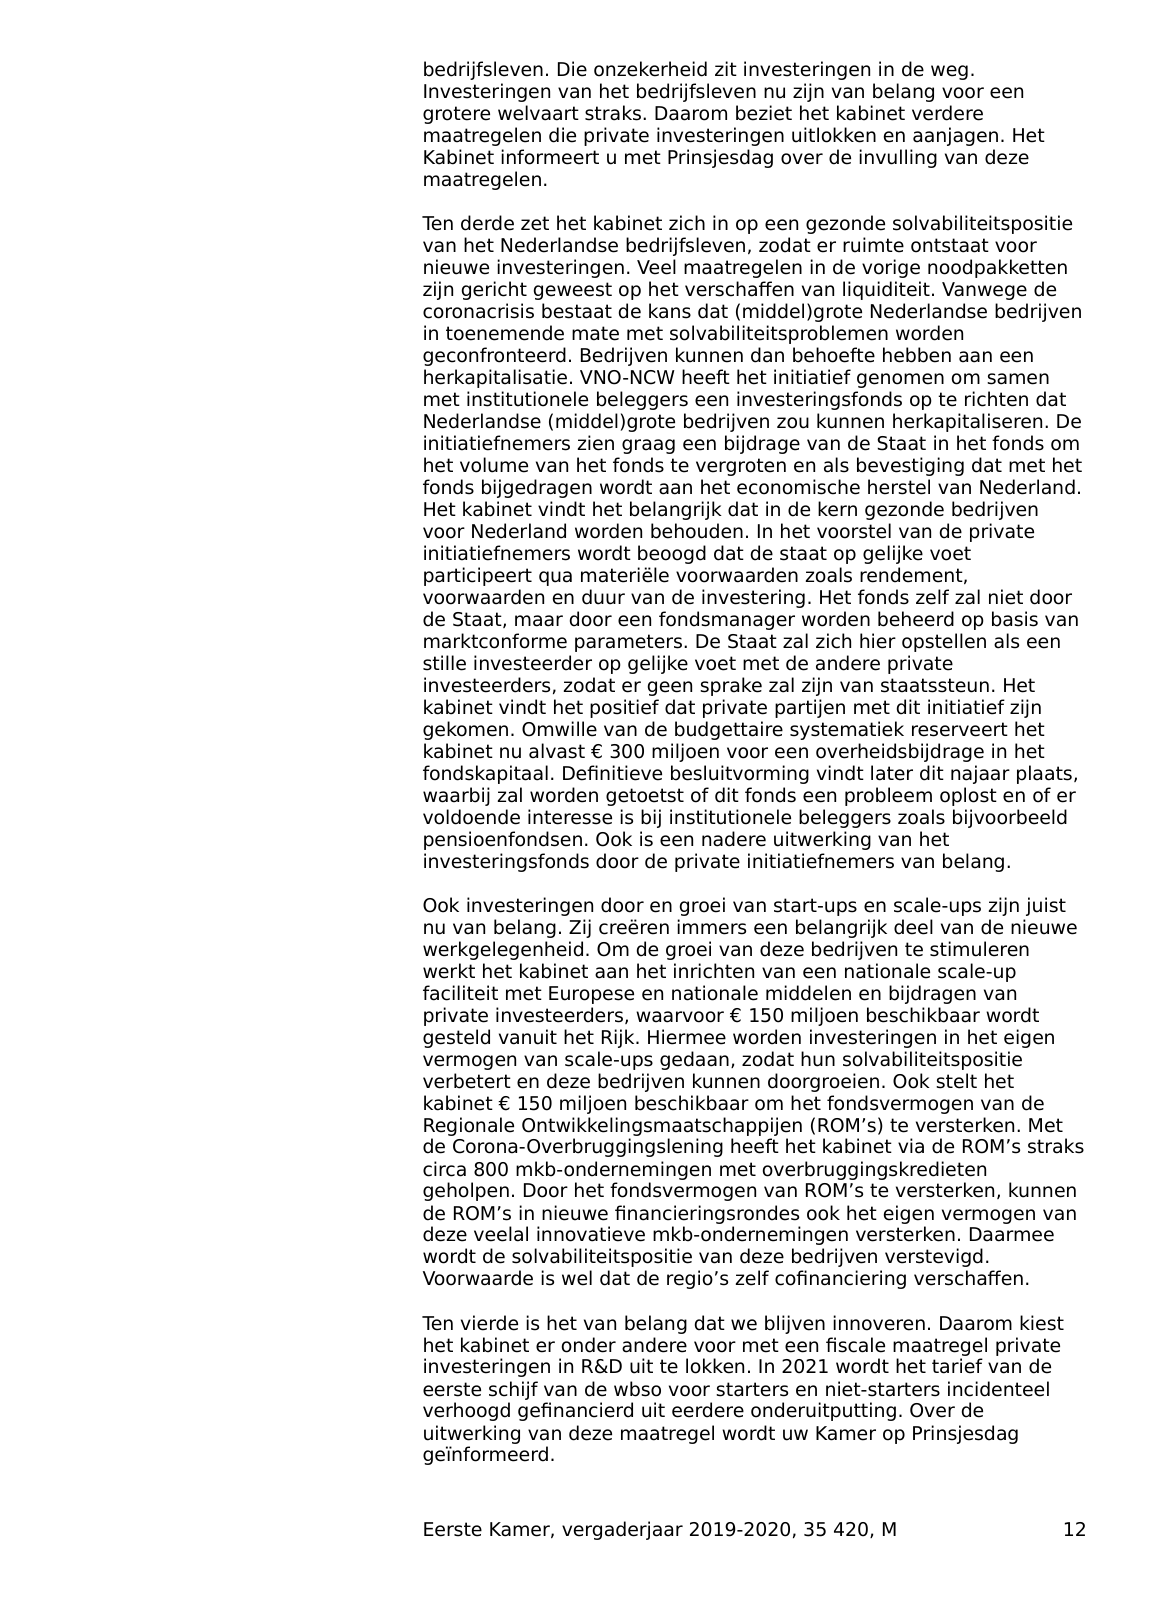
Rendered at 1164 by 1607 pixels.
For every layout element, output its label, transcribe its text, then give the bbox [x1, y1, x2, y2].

text Ook investeringen door en groei van start-ups en scale-ups zijn juist nu van belang. Zij creëren immers een belangrijk deel van de nieuwe werkgelegenheid. Om de groei van deze bedrijven te stimuleren werkt het kabinet aan het inrichten van een nationale scale-up faciliteit met Europese en nationale middelen en bijdragen van private investeerders, waarvoor € 150 miljoen beschikbaar wordt gesteld vanuit het Rijk. Hiermee worden investeringen in het eigen vermogen van scale-ups gedaan, zodat hun solvabiliteitspositie verbetert en deze bedrijven kunnen doorgroeien. Ook stelt het kabinet € 150 miljoen beschikbaar om het fondsvermogen van de Regionale Ontwikkelingsmaatschappijen (ROM’s) te versterken. Met de Corona-Overbruggingslening heeft het kabinet via de ROM’s straks circa 800 mkb-ondernemingen met overbruggingskredieten geholpen. Door het fondsvermogen van ROM’s te versterken, kunnen de ROM’s in nieuwe financieringsrondes ook het eigen vermogen van deze veelal innovatieve mkb-ondernemingen versterken. Daarmee wordt de solvabiliteitspositie van deze bedrijven verstevigd. Voorwaarde is wel dat de regio’s zelf cofinanciering verschaffen. [422, 895, 1087, 1290]
text Ten vierde is het van belang dat we blijven innoveren. Daarom kiest het kabinet er onder andere voor met een fiscale maatregel private investeringen in R&D uit te lokken. In 2021 wordt het tarief van de eerste schijf van de wbso voor starters en niet-starters incidenteel verhoogd gefinancierd uit eerdere onderuitputting. Over de uitwerking van deze maatregel wordt uw Kamer op Prinsjesdag geïnformeerd. [422, 1312, 1087, 1466]
text Ten derde zet het kabinet zich in op een gezonde solvabiliteitspositie van het Nederlandse bedrijfsleven, zodat er ruimte ontstaat voor nieuwe investeringen. Veel maatregelen in de vorige noodpakketten zijn gericht geweest op het verschaffen van liquiditeit. Vanwege de coronacrisis bestaat de kans dat (middel)grote Nederlandse bedrijven in toenemende mate met solvabiliteitsproblemen worden geconfronteerd. Bedrijven kunnen dan behoefte hebben aan een herkapitalisatie. VNO-NCW heeft het initiatief genomen om samen met institutionele beleggers een investeringsfonds op te richten dat Nederlandse (middel)grote bedrijven zou kunnen herkapitaliseren. De initiatiefnemers zien graag een bijdrage van de Staat in het fonds om het volume van het fonds te vergroten en als bevestiging dat met het fonds bijgedragen wordt aan het economische herstel van Nederland. Het kabinet vindt het belangrijk dat in de kern gezonde bedrijven voor Nederland worden behouden. In het voorstel van de private initiatiefnemers wordt beoogd dat de staat op gelijke voet participeert qua materiële voorwaarden zoals rendement, voorwaarden en duur van de investering. Het fonds zelf zal niet door de Staat, maar door een fondsmanager worden beheerd op basis van marktconforme parameters. De Staat zal zich hier opstellen als een stille investeerder op gelijke voet met de andere private investeerders, zodat er geen sprake zal zijn van staatssteun. Het kabinet vindt het positief dat private partijen met dit initiatief zijn gekomen. Omwille van de budgettaire systematiek reserveert het kabinet nu alvast € 300 miljoen voor een overheidsbijdrage in het fondskapitaal. Definitieve besluitvorming vindt later dit najaar plaats, waarbij zal worden getoetst of dit fonds een probleem oplost en of er voldoende interesse is bij institutionele beleggers zoals bijvoorbeeld pensioenfondsen. Ook is een nadere uitwerking van het investeringsfonds door de private initiatiefnemers van belang. [422, 213, 1087, 872]
text bedrijfsleven. Die onzekerheid zit investeringen in de weg. Investeringen van het bedrijfsleven nu zijn van belang voor een grotere welvaart straks. Daarom beziet het kabinet verdere maatregelen die private investeringen uitlokken en aanjagen. Het Kabinet informeert u met Prinsjesdag over de invulling van deze maatregelen. [422, 59, 1087, 191]
